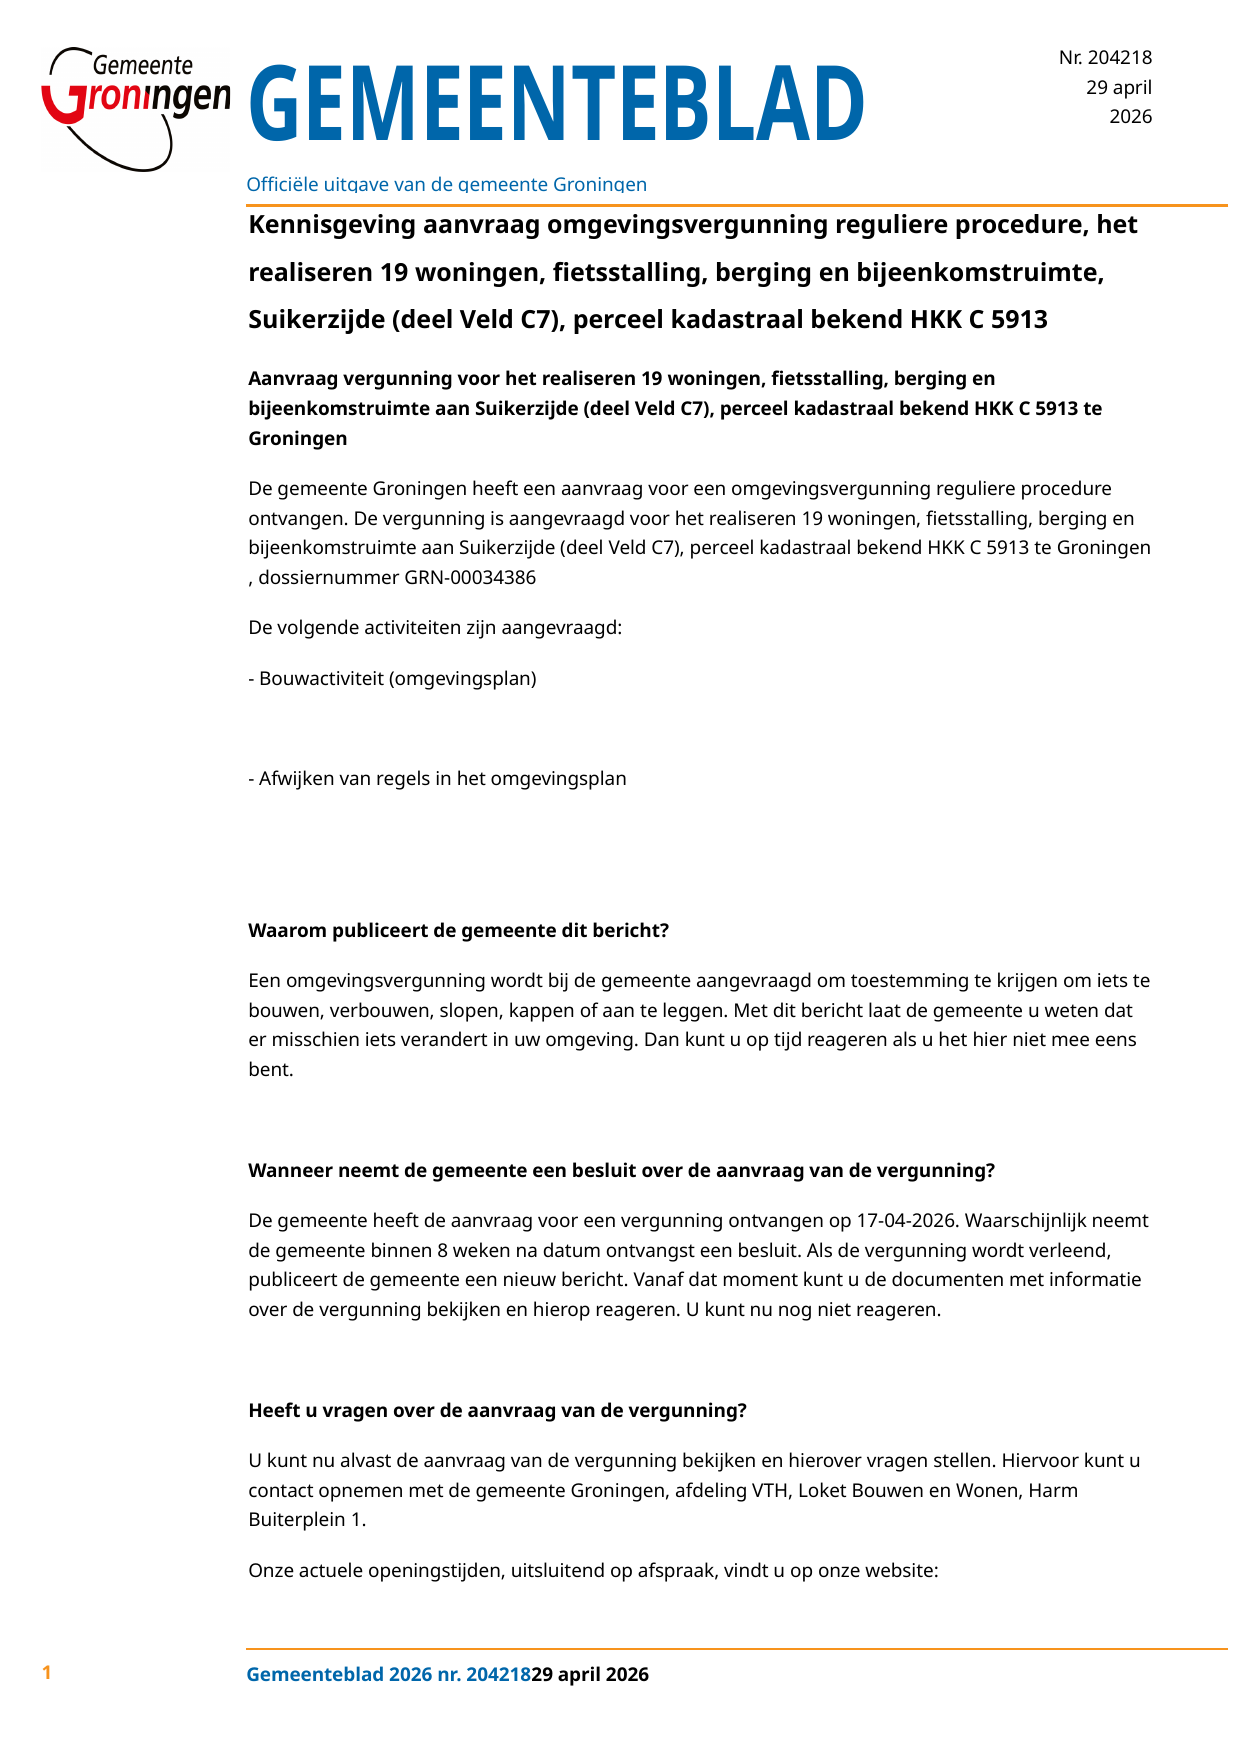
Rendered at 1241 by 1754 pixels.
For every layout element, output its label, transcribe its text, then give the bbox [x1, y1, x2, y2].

text Heeft u vragen over de aanvraag van de vergunning? [248, 1397, 1152, 1422]
picture [41, 47, 231, 172]
text De volgende activiteiten zijn aangevraagd: [248, 614, 1152, 640]
text Waarom publiceert de gemeente dit bericht? [248, 917, 1152, 942]
text De gemeente heeft de aanvraag voor een vergunning ontvangen op 17-04-2026. Waarschijnlijk neemt de gemeente binnen 8 weken na datum ontvangst een besluit. Als de vergunning wordt verleend, publiceert de gemeente een nieuw bericht. Vanaf dat moment kunt u de documenten met informatie over de vergunning bekijken en hierop reageren. U kunt nu nog niet reageren. [248, 1207, 1152, 1322]
text - Afwijken van regels in het omgevingsplan [248, 766, 1152, 791]
text U kunt nu alvast de aanvraag van de vergunning bekijken en hierover vragen stellen. Hiervoor kunt u contact opnemen met de gemeente Groningen, afdeling VTH, Loket Bouwen en Wonen, Harm Buiterplein 1. [248, 1447, 1152, 1532]
text Kennisgeving aanvraag omgevingsvergunning reguliere procedure, het realiseren 19 woningen, fietsstalling, berging en bijeenkomstruimte, Suikerzijde (deel Veld C7), perceel kadastraal bekend HKK C 5913 [248, 207, 1152, 336]
text De gemeente Groningen heeft een aanvraag voor een omgevingsvergunning reguliere procedure ontvangen. De vergunning is aangevraagd voor het realiseren 19 woningen, fietsstalling, berging en bijeenkomstruimte aan Suikerzijde (deel Veld C7), perceel kadastraal bekend HKK C 5913 te Groningen , dossiernummer GRN-00034386 [248, 475, 1152, 589]
text - Bouwactiviteit (omgevingsplan) [248, 665, 1152, 690]
text Wanneer neemt de gemeente een besluit over de aanvraag van de vergunning? [248, 1157, 1152, 1182]
text Een omgevingsvergunning wordt bij de gemeente aangevraagd om toestemming te krijgen om iets te bouwen, verbouwen, slopen, kappen of aan te leggen. Met dit bericht laat de gemeente u weten dat er misschien iets verandert in uw omgeving. Dan kunt u op tijd reageren als u het hier niet mee eens bent. [248, 967, 1152, 1082]
text Onze actuele openingstijden, uitsluitend op afspraak, vindt u op onze website: [248, 1557, 1152, 1582]
text Aanvraag vergunning voor het realiseren 19 woningen, fietsstalling, berging en bijeenkomstruimte aan Suikerzijde (deel Veld C7), perceel kadastraal bekend HKK C 5913 te Groningen [248, 366, 1152, 450]
